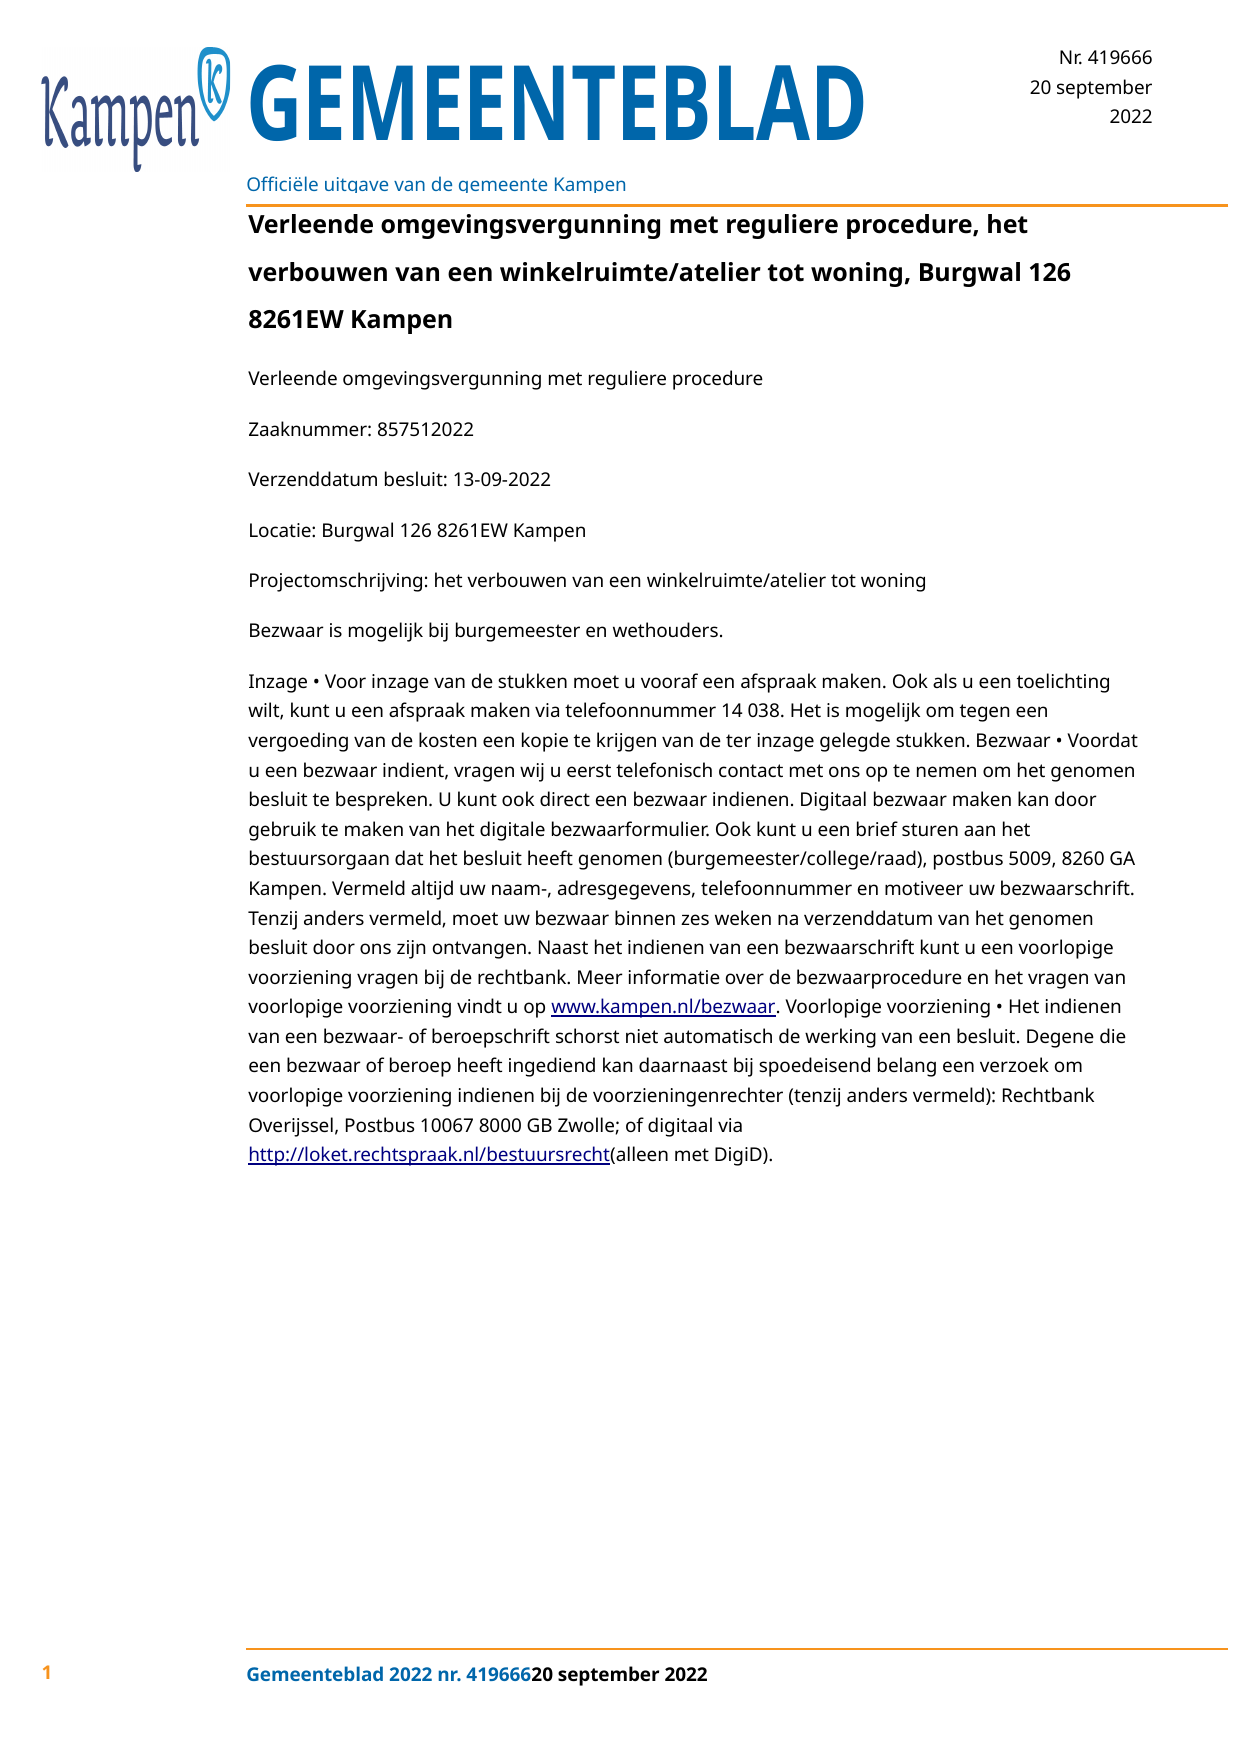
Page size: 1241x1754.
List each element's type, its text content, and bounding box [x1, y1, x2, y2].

picture [41, 47, 231, 172]
text Zaaknummer: 857512022 [248, 416, 1152, 442]
text Inzage • Voor inzage van de stukken moet u vooraf een afspraak maken. Ook als u een toelichting wilt, kunt u een afspraak maken via telefoonnummer 14 038. Het is mogelijk om tegen een vergoeding van de kosten een kopie te krijgen van de ter inzage gelegde stukken. Bezwaar • Voordat u een bezwaar indient, vragen wij u eerst telefonisch contact met ons op te nemen om het genomen besluit te bespreken. U kunt ook direct een bezwaar indienen. Digitaal bezwaar maken kan door gebruik te maken van het digitale bezwaarformulier. Ook kunt u een brief sturen aan het bestuursorgaan dat het besluit heeft genomen (burgemeester/college/raad), postbus 5009, 8260 GA Kampen. Vermeld altijd uw naam-, adresgegevens, telefoonnummer en motiveer uw bezwaarschrift. Tenzij anders vermeld, moet uw bezwaar binnen zes weken na verzenddatum van het genomen besluit door ons zijn ontvangen. Naast het indienen van een bezwaarschrift kunt u een voorlopige voorziening vragen bij de rechtbank. Meer informatie over de bezwaarprocedure en het vragen van voorlopige voorziening vindt u op www.kampen.nl/bezwaar. Voorlopige voorziening • Het indienen van een bezwaar- of beroepschrift schorst niet automatisch de werking van een besluit. Degene die een bezwaar of beroep heeft ingediend kan daarnaast bij spoedeisend belang een verzoek om voorlopige voorziening indienen bij de voorzieningenrechter (tenzij anders vermeld): Rechtbank Overijssel, Postbus 10067 8000 GB Zwolle; of digitaal via http://loket.rechtspraak.nl/bestuursrecht(alleen met DigiD). [248, 668, 1152, 1167]
text Bezwaar is mogelijk bij burgemeester en wethouders. [248, 618, 1152, 643]
text Projectomschrijving: het verbouwen van een winkelruimte/atelier tot woning [248, 567, 1152, 593]
text Verleende omgevingsvergunning met reguliere procedure [248, 366, 1152, 391]
text Locatie: Burgwal 126 8261EW Kampen [248, 517, 1152, 542]
text Verzenddatum besluit: 13-09-2022 [248, 466, 1152, 492]
text Verleende omgevingsvergunning met reguliere procedure, het verbouwen van een winkelruimte/atelier tot woning, Burgwal 126 8261EW Kampen [248, 207, 1152, 336]
